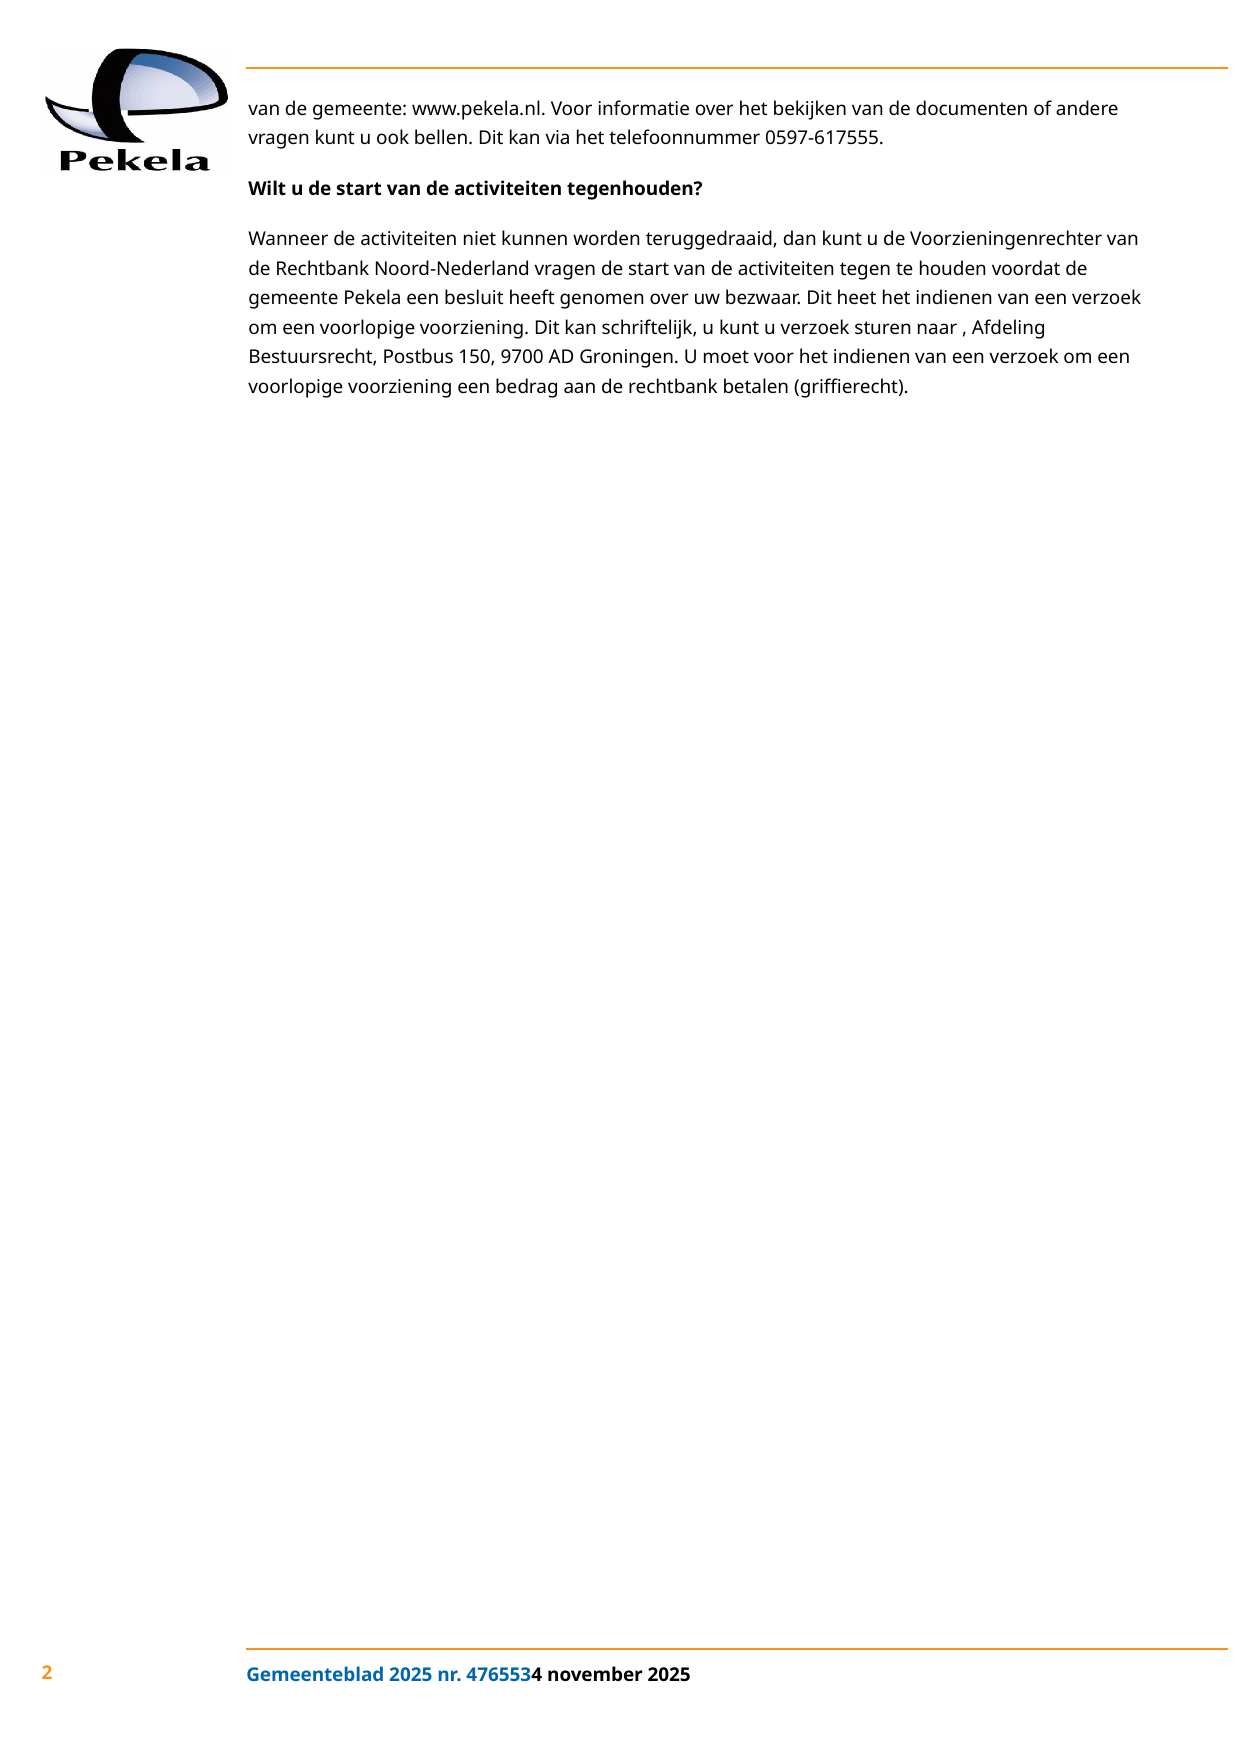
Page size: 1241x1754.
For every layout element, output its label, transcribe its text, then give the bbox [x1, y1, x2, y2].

text van de gemeente: www.pekela.nl. Voor informatie over het bekijken van de documenten of andere vragen kunt u ook bellen. Dit kan via het telefoonnummer 0597-617555. [248, 95, 1152, 150]
text Wilt u de start van de activiteiten tegenhouden? [248, 175, 1152, 201]
picture [41, 47, 231, 172]
text Wanneer de activiteiten niet kunnen worden teruggedraaid, dan kunt u de Voorzieningenrechter van de Rechtbank Noord-Nederland vragen de start van de activiteiten tegen te houden voordat de gemeente Pekela een besluit heeft genomen over uw bezwaar. Dit heet het indienen van een verzoek om een voorlopige voorziening. Dit kan schriftelijk, u kunt u verzoek sturen naar , Afdeling Bestuursrecht, Postbus 150, 9700 AD Groningen. U moet voor het indienen van een verzoek om een voorlopige voorziening een bedrag aan de rechtbank betalen (griffierecht). [248, 225, 1152, 399]
